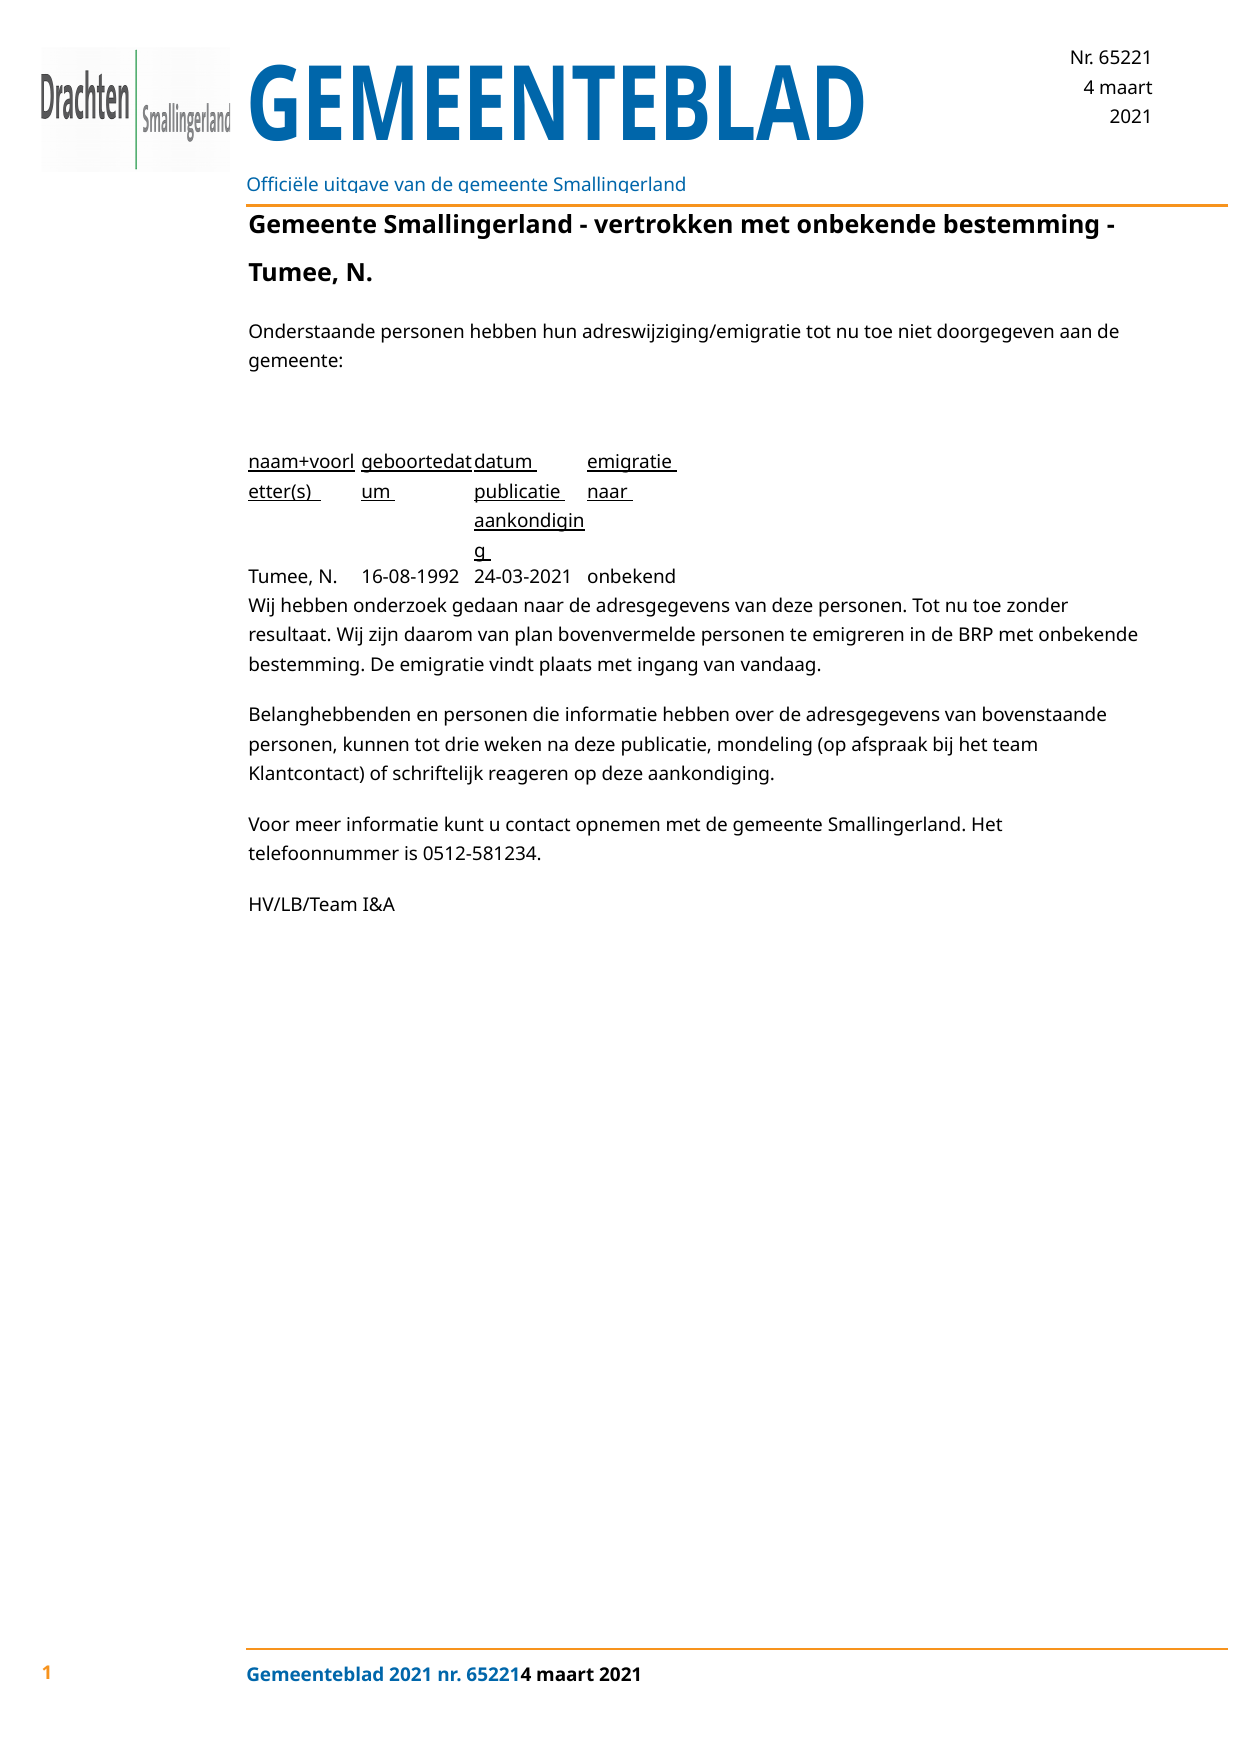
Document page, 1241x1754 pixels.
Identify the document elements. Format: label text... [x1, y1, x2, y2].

text Voor meer informatie kunt u contact opnemen met de gemeente Smallingerland. Het telefoonnummer is 0512-581234. [248, 811, 1152, 866]
table_cell 16-08-1992 [361, 563, 474, 589]
table_header geboortedatum [361, 449, 474, 563]
table_cell onbekend [587, 563, 700, 589]
table_header emigratie naar [587, 449, 700, 563]
text HV/LB/Team I&A [248, 891, 1152, 917]
picture [41, 47, 231, 172]
text Onderstaande personen hebben hun adreswijziging/emigratie tot nu toe niet doorgegeven aan de gemeente: [248, 318, 1152, 373]
text Wij hebben onderzoek gedaan naar de adresgegevens van deze personen. Tot nu toe zonder resultaat. Wij zijn daarom van plan bovenvermelde personen te emigreren in de BRP met onbekende bestemming. De emigratie vindt plaats met ingang van vandaag. [248, 592, 1152, 677]
table_cell Tumee, N. [248, 563, 361, 589]
table_header datum publicatie aankondiging [474, 449, 587, 563]
table_header naam+voorletter(s) [248, 449, 361, 563]
table_cell 24-03-2021 [474, 563, 587, 589]
text Gemeente Smallingerland - vertrokken met onbekende bestemming - Tumee, N. [248, 207, 1152, 288]
text Belanghebbenden en personen die informatie hebben over de adresgegevens van bovenstaande personen, kunnen tot drie weken na deze publicatie, mondeling (op afspraak bij het team Klantcontact) of schriftelijk reageren op deze aankondiging. [248, 701, 1152, 786]
